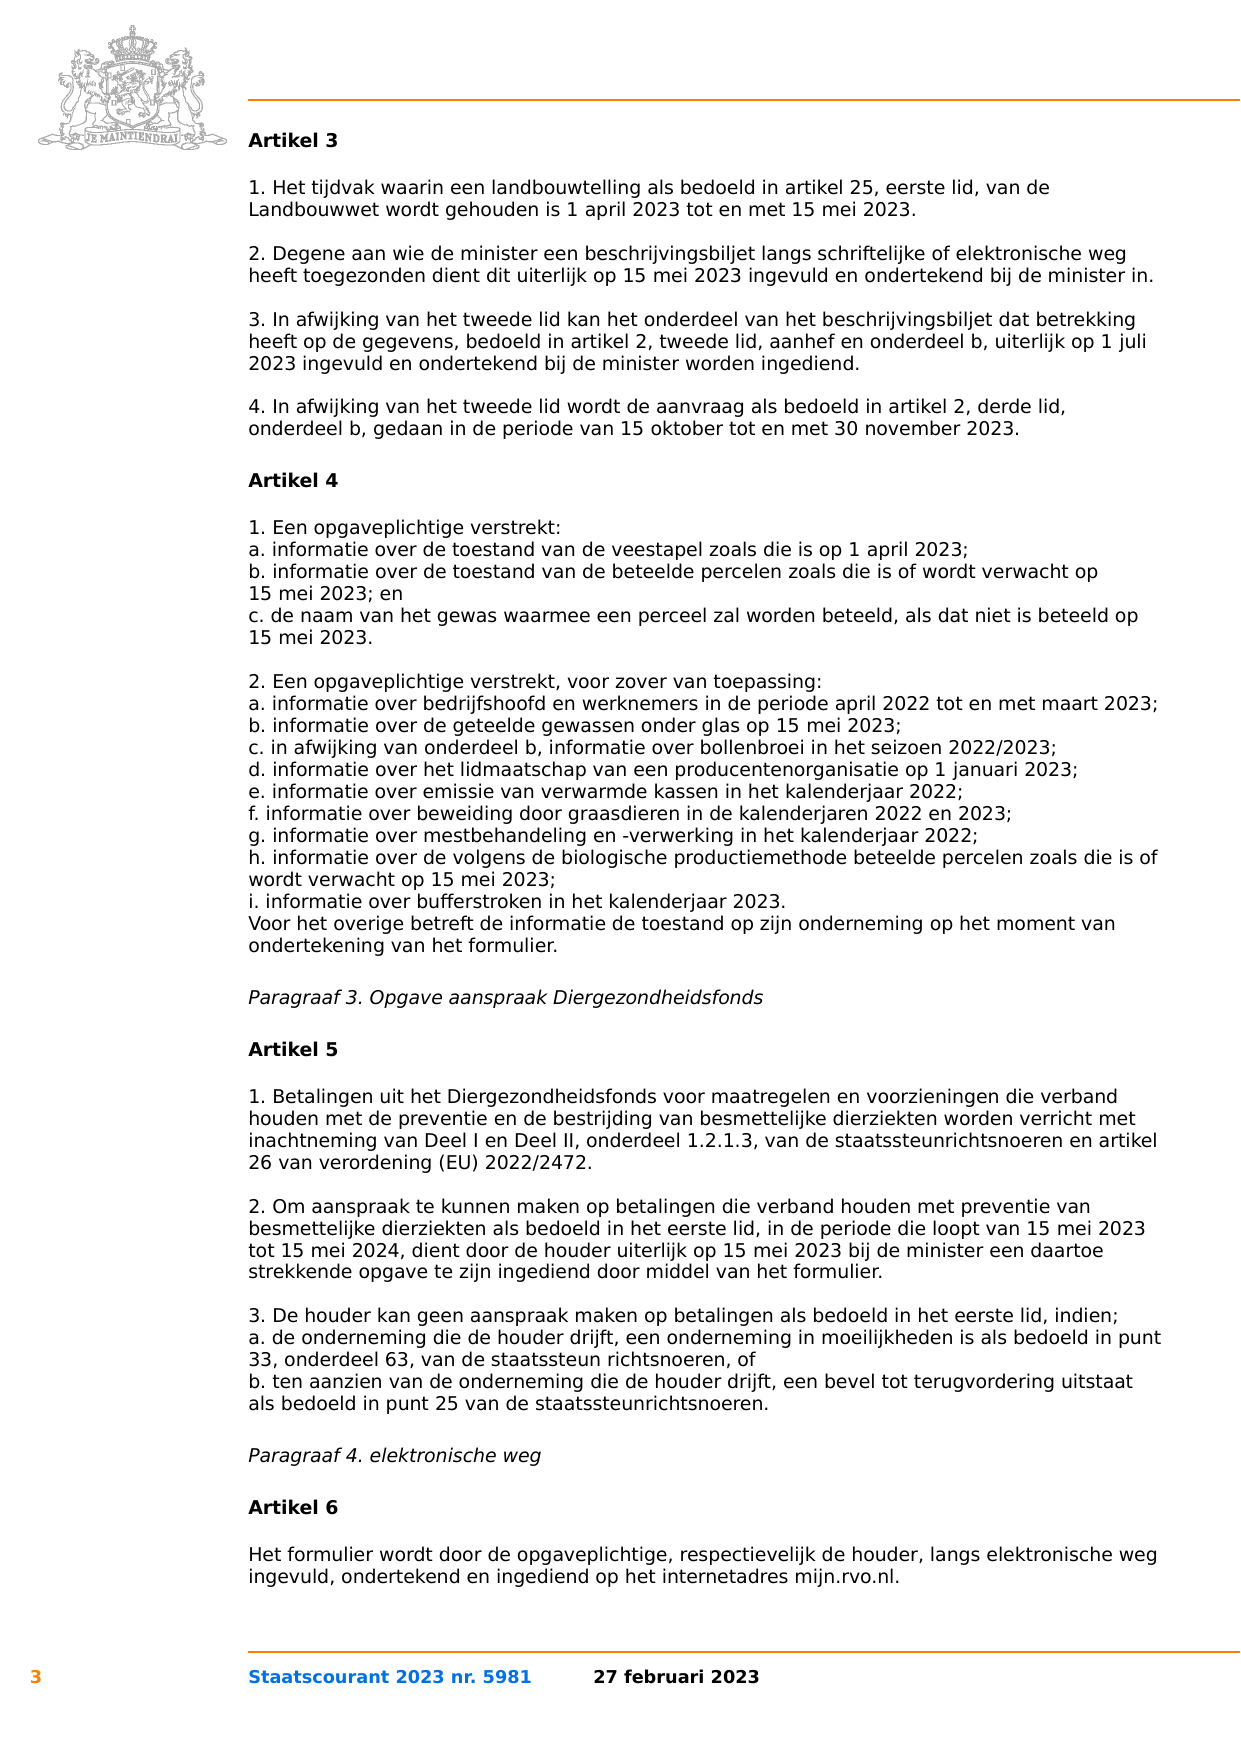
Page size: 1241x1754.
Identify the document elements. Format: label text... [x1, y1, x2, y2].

text Het formulier wordt door de opgaveplichtige, respectievelijk de houder, langs elektronische weg ingevuld, ondertekend en ingediend op het internetadres mijn.rvo.nl. [248, 1544, 1163, 1588]
subtitle Artikel 6 [248, 1497, 1163, 1519]
text i. informatie over bufferstroken in het kalenderjaar 2023. [248, 891, 1163, 913]
text h. informatie over de volgens de biologische productiemethode beteelde percelen zoals die is of wordt verwacht op 15 mei 2023; [248, 847, 1163, 891]
text 1. Het tijdvak waarin een landbouwtelling als bedoeld in artikel 25, eerste lid, van de Landbouwwet wordt gehouden is 1 april 2023 tot en met 15 mei 2023. [248, 177, 1163, 221]
text 1. Een opgaveplichtige verstrekt: [248, 517, 1163, 539]
text a. informatie over bedrijfshoofd en werknemers in de periode april 2022 tot en met maart 2023; [248, 693, 1163, 715]
text 2. Om aanspraak te kunnen maken op betalingen die verband houden met preventie van besmettelijke dierziekten als bedoeld in het eerste lid, in de periode die loopt van 15 mei 2023 tot 15 mei 2024, dient door de houder uiterlijk op 15 mei 2023 bij de minister een daartoe strekkende opgave te zijn ingediend door middel van het formulier. [248, 1196, 1163, 1283]
text 2. Een opgaveplichtige verstrekt, voor zover van toepassing: [248, 671, 1163, 693]
text d. informatie over het lidmaatschap van een producentenorganisatie op 1 januari 2023; [248, 759, 1163, 781]
text g. informatie over mestbehandeling en -verwerking in het kalenderjaar 2022; [248, 825, 1163, 847]
picture [38, 25, 227, 150]
text a. informatie over de toestand van de veestapel zoals die is op 1 april 2023; [248, 539, 1163, 561]
text 3. In afwijking van het tweede lid kan het onderdeel van het beschrijvingsbiljet dat betrekking heeft op de gegevens, bedoeld in artikel 2, tweede lid, aanhef en onderdeel b, uiterlijk op 1 juli 2023 ingevuld en ondertekend bij de minister worden ingediend. [248, 308, 1163, 374]
text 2. Degene aan wie de minister een beschrijvingsbiljet langs schriftelijke of elektronische weg heeft toegezonden dient dit uiterlijk op 15 mei 2023 ingevuld en ondertekend bij de minister in. [248, 243, 1163, 287]
text 4. In afwijking van het tweede lid wordt de aanvraag als bedoeld in artikel 2, derde lid, onderdeel b, gedaan in de periode van 15 oktober tot en met 30 november 2023. [248, 396, 1163, 440]
text c. de naam van het gewas waarmee een perceel zal worden beteeld, als dat niet is beteeld op 15 mei 2023. [248, 605, 1163, 649]
text a. de onderneming die de houder drijft, een onderneming in moeilijkheden is als bedoeld in punt 33, onderdeel 63, van de staatssteun richtsnoeren, of [248, 1327, 1163, 1371]
subtitle Paragraaf 4. elektronische weg [248, 1445, 1163, 1467]
text b. informatie over de toestand van de beteelde percelen zoals die is of wordt verwacht op 15 mei 2023; en [248, 561, 1163, 605]
subtitle Artikel 3 [248, 130, 1163, 152]
subtitle Artikel 4 [248, 470, 1163, 492]
subtitle Artikel 5 [248, 1039, 1163, 1061]
text 1. Betalingen uit het Diergezondheidsfonds voor maatregelen en voorzieningen die verband houden met de preventie en de bestrijding van besmettelijke dierziekten worden verricht met inachtneming van Deel I en Deel II, onderdeel 1.2.1.3, van de staatssteunrichtsnoeren en artikel 26 van verordening (EU) 2022/2472. [248, 1086, 1163, 1174]
text b. informatie over de geteelde gewassen onder glas op 15 mei 2023; [248, 715, 1163, 737]
text f. informatie over beweiding door graasdieren in de kalenderjaren 2022 en 2023; [248, 803, 1163, 825]
text b. ten aanzien van de onderneming die de houder drijft, een bevel tot terugvordering uitstaat als bedoeld in punt 25 van de staatssteunrichtsnoeren. [248, 1371, 1163, 1415]
subtitle Paragraaf 3. Opgave aanspraak Diergezondheidsfonds [248, 987, 1163, 1009]
text e. informatie over emissie van verwarmde kassen in het kalenderjaar 2022; [248, 781, 1163, 803]
text c. in afwijking van onderdeel b, informatie over bollenbroei in het seizoen 2022/2023; [248, 737, 1163, 759]
text Voor het overige betreft de informatie de toestand op zijn onderneming op het moment van ondertekening van het formulier. [248, 913, 1163, 957]
text 3. De houder kan geen aanspraak maken op betalingen als bedoeld in het eerste lid, indien; [248, 1305, 1163, 1327]
